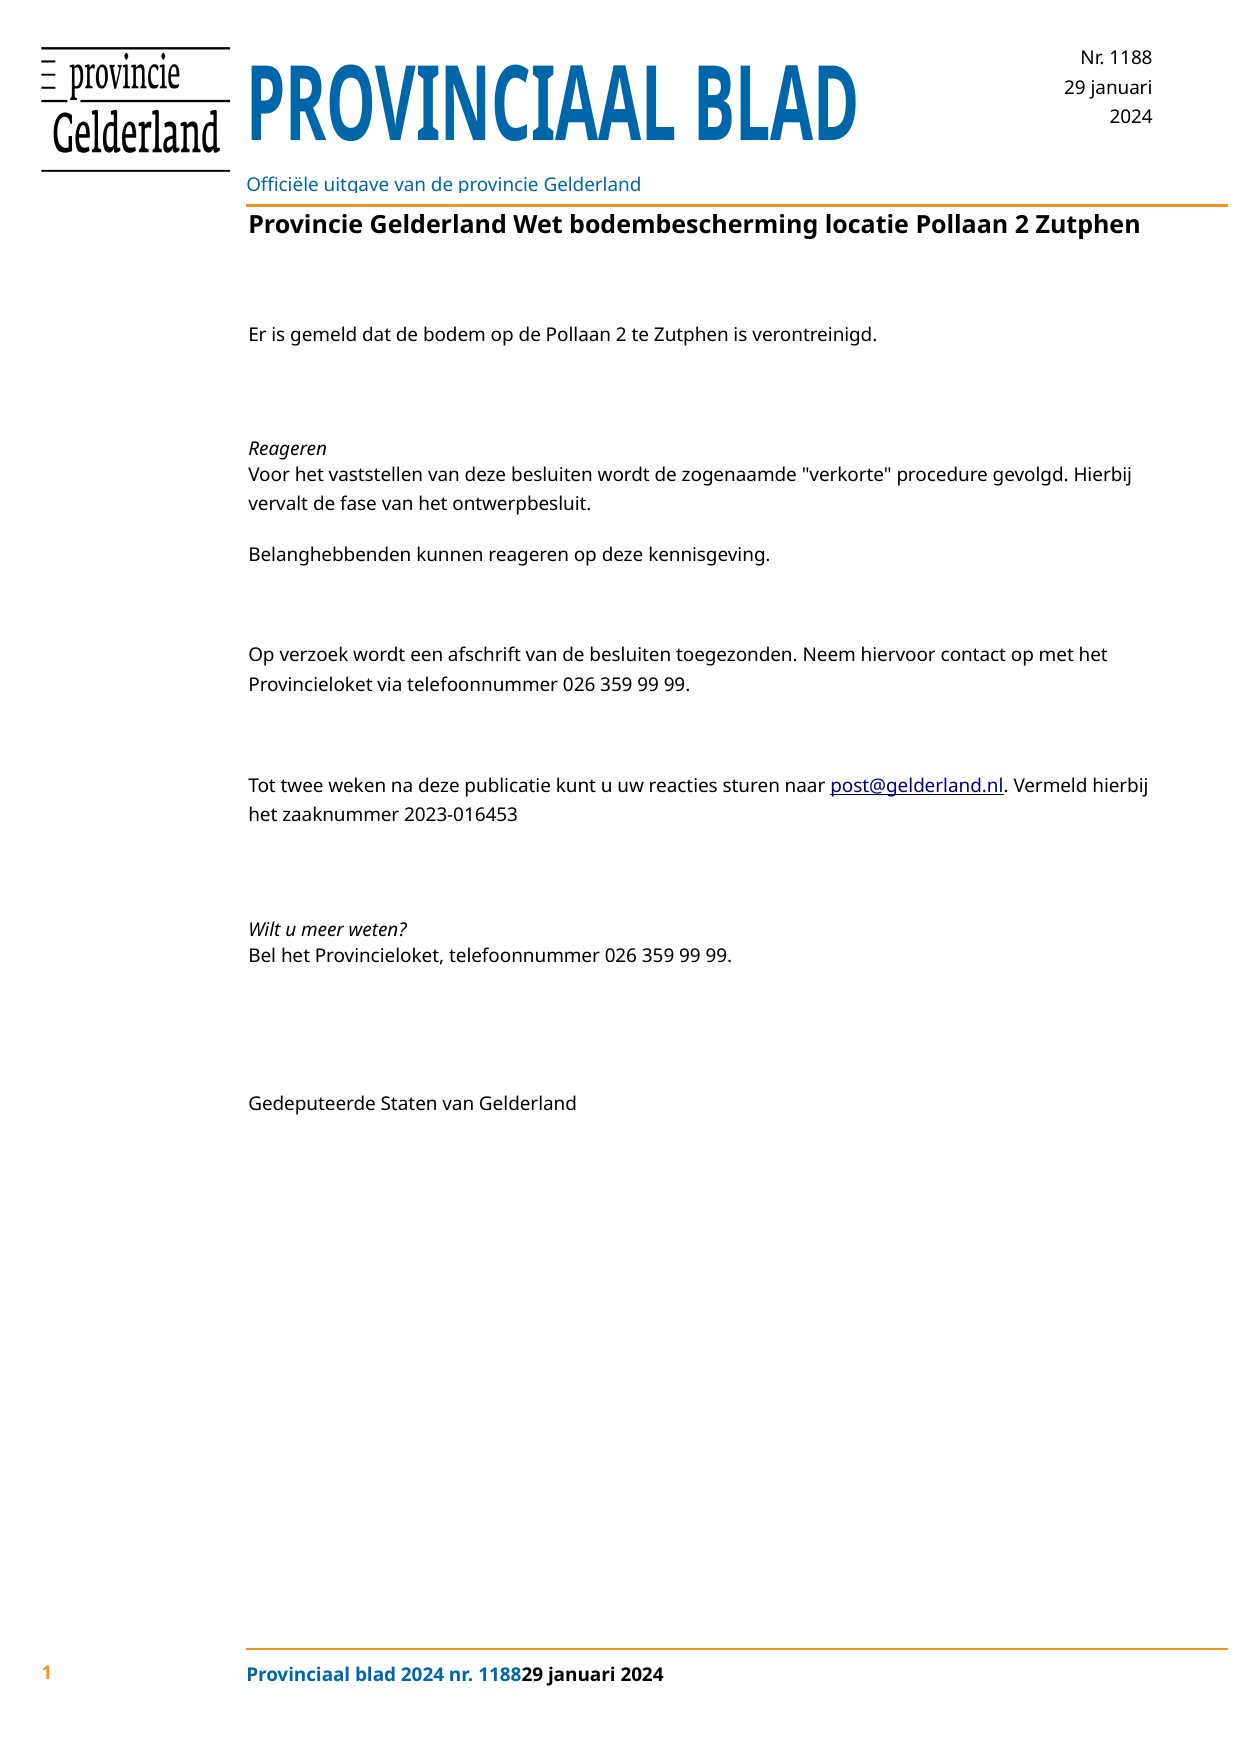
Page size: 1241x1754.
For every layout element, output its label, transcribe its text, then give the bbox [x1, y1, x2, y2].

text Tot twee weken na deze publicatie kunt u uw reacties sturen naar post@gelderland.nl. Vermeld hierbij het zaaknummer 2023-016453 [248, 772, 1152, 827]
text Gedeputeerde Staten van Gelderland [248, 1090, 1152, 1116]
text Reageren [248, 435, 1152, 461]
text Er is gemeld dat de bodem op de Pollaan 2 te Zutphen is verontreinigd. [248, 321, 1152, 346]
text Wilt u meer weten? [248, 916, 1152, 942]
text Voor het vaststellen van deze besluiten wordt de zogenaamde "verkorte" procedure gevolgd. Hierbij vervalt de fase van het ontwerpbesluit. [248, 461, 1152, 516]
text Op verzoek wordt een afschrift van de besluiten toegezonden. Neem hiervoor contact op met het Provincieloket via telefoonnummer 026 359 99 99. [248, 642, 1152, 697]
text Provincie Gelderland Wet bodembescherming locatie Pollaan 2 Zutphen [248, 207, 1152, 241]
picture [41, 47, 231, 172]
text Belanghebbenden kunnen reageren op deze kennisgeving. [248, 541, 1152, 567]
text Bel het Provincieloket, telefoonnummer 026 359 99 99. [248, 942, 1152, 967]
